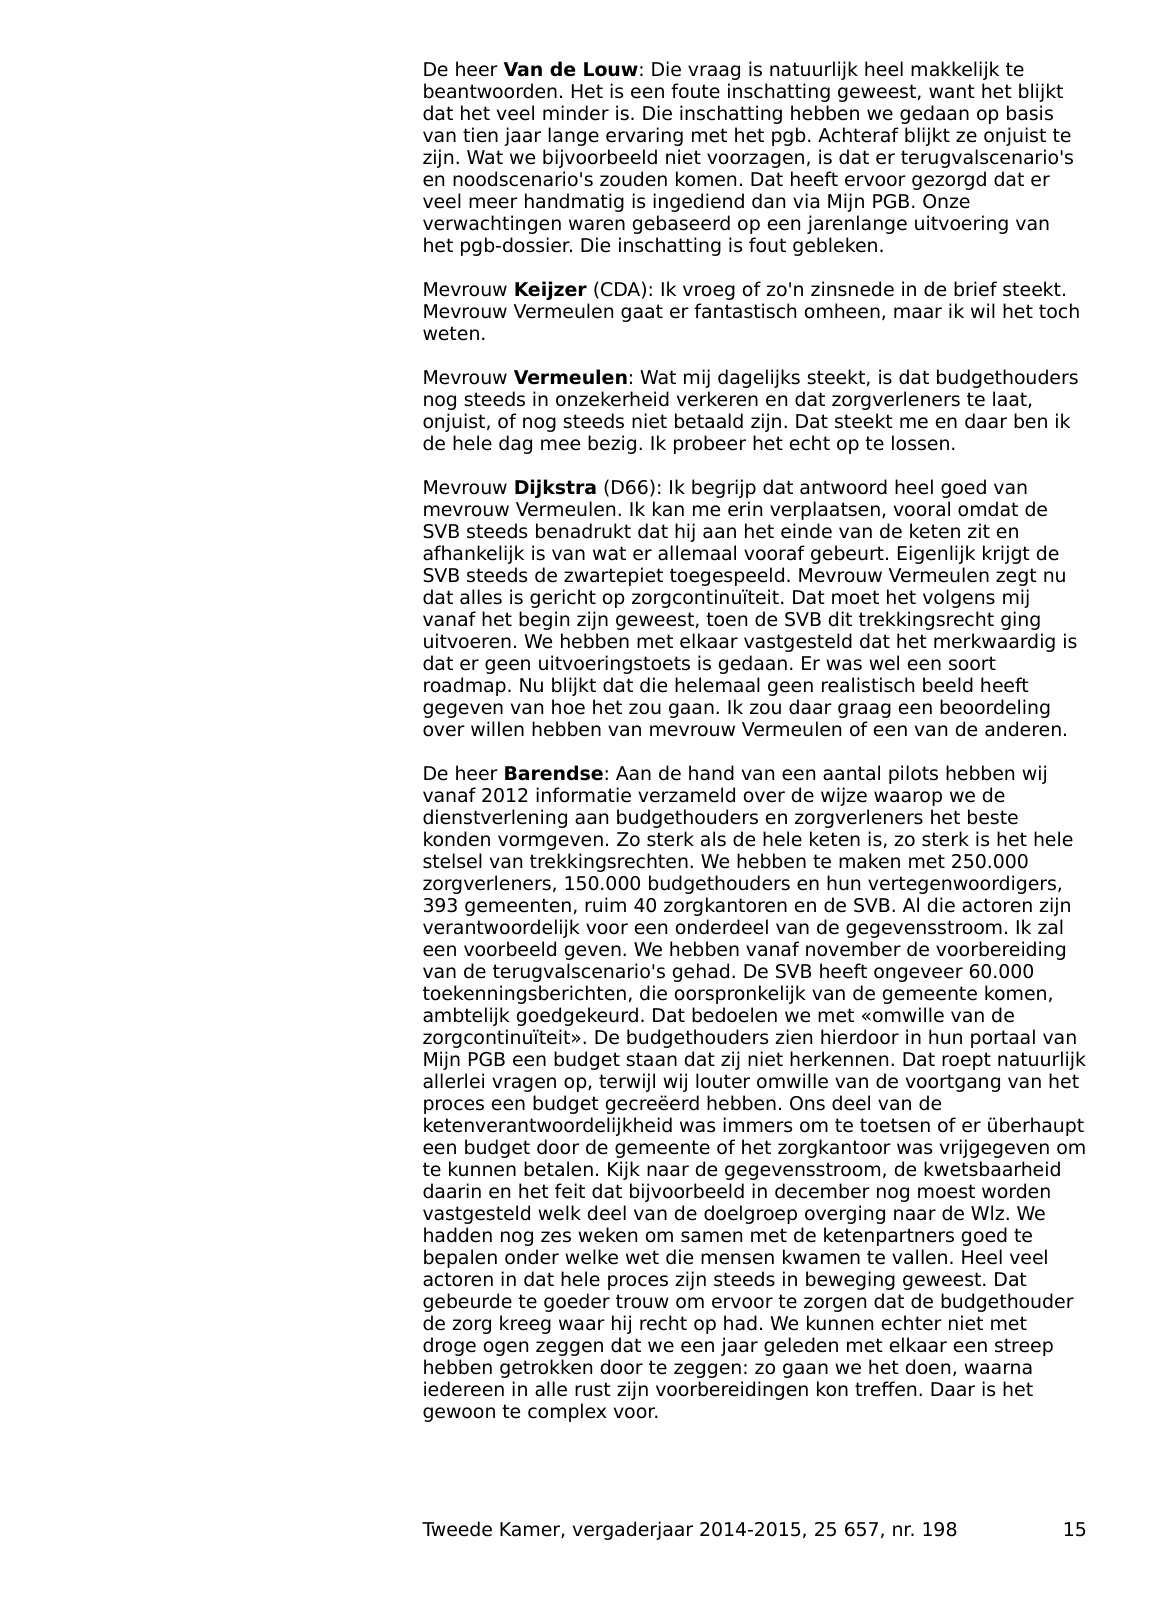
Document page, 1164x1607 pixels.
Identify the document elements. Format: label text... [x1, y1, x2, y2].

text De heer Van de Louw: Die vraag is natuurlijk heel makkelijk te beantwoorden. Het is een foute inschatting geweest, want het blijkt dat het veel minder is. Die inschatting hebben we gedaan op basis van tien jaar lange ervaring met het pgb. Achteraf blijkt ze onjuist te zijn. Wat we bijvoorbeeld niet voorzagen, is dat er terugvalscenario's en noodscenario's zouden komen. Dat heeft ervoor gezorgd dat er veel meer handmatig is ingediend dan via Mijn PGB. Onze verwachtingen waren gebaseerd op een jarenlange uitvoering van het pgb-dossier. Die inschatting is fout gebleken. [422, 59, 1087, 257]
text Mevrouw Dijkstra (D66): Ik begrijp dat antwoord heel goed van mevrouw Vermeulen. Ik kan me erin verplaatsen, vooral omdat de SVB steeds benadrukt dat hij aan het einde van de keten zit en afhankelijk is van wat er allemaal vooraf gebeurt. Eigenlijk krijgt de SVB steeds de zwartepiet toegespeeld. Mevrouw Vermeulen zegt nu dat alles is gericht op zorgcontinuïteit. Dat moet het volgens mij vanaf het begin zijn geweest, toen de SVB dit trekkingsrecht ging uitvoeren. We hebben met elkaar vastgesteld dat het merkwaardig is dat er geen uitvoeringstoets is gedaan. Er was wel een soort roadmap. Nu blijkt dat die helemaal geen realistisch beeld heeft gegeven van hoe het zou gaan. Ik zou daar graag een beoordeling over willen hebben van mevrouw Vermeulen of een van de anderen. [422, 477, 1087, 741]
text Mevrouw Keijzer (CDA): Ik vroeg of zo'n zinsnede in de brief steekt. Mevrouw Vermeulen gaat er fantastisch omheen, maar ik wil het toch weten. [422, 279, 1087, 345]
text De heer Barendse: Aan de hand van een aantal pilots hebben wij vanaf 2012 informatie verzameld over de wijze waarop we de dienstverlening aan budgethouders en zorgverleners het beste konden vormgeven. Zo sterk als de hele keten is, zo sterk is het hele stelsel van trekkingsrechten. We hebben te maken met 250.000 zorgverleners, 150.000 budgethouders en hun vertegenwoordigers, 393 gemeenten, ruim 40 zorgkantoren en de SVB. Al die actoren zijn verantwoordelijk voor een onderdeel van de gegevensstroom. Ik zal een voorbeeld geven. We hebben vanaf november de voorbereiding van de terugvalscenario's gehad. De SVB heeft ongeveer 60.000 toekenningsberichten, die oorspronkelijk van de gemeente komen, ambtelijk goedgekeurd. Dat bedoelen we met «omwille van de zorgcontinuïteit». De budgethouders zien hierdoor in hun portaal van Mijn PGB een budget staan dat zij niet herkennen. Dat roept natuurlijk allerlei vragen op, terwijl wij louter omwille van de voortgang van het proces een budget gecreëerd hebben. Ons deel van de ketenverantwoordelijkheid was immers om te toetsen of er überhaupt een budget door de gemeente of het zorgkantoor was vrijgegeven om te kunnen betalen. Kijk naar de gegevensstroom, de kwetsbaarheid daarin en het feit dat bijvoorbeeld in december nog moest worden vastgesteld welk deel van de doelgroep overging naar de Wlz. We hadden nog zes weken om samen met de ketenpartners goed te bepalen onder welke wet die mensen kwamen te vallen. Heel veel actoren in dat hele proces zijn steeds in beweging geweest. Dat gebeurde te goeder trouw om ervoor te zorgen dat de budgethouder de zorg kreeg waar hij recht op had. We kunnen echter niet met droge ogen zeggen dat we een jaar geleden met elkaar een streep hebben getrokken door te zeggen: zo gaan we het doen, waarna iedereen in alle rust zijn voorbereidingen kon treffen. Daar is het gewoon te complex voor. [422, 763, 1087, 1423]
text Mevrouw Vermeulen: Wat mij dagelijks steekt, is dat budgethouders nog steeds in onzekerheid verkeren en dat zorgverleners te laat, onjuist, of nog steeds niet betaald zijn. Dat steekt me en daar ben ik de hele dag mee bezig. Ik probeer het echt op te lossen. [422, 367, 1087, 455]
